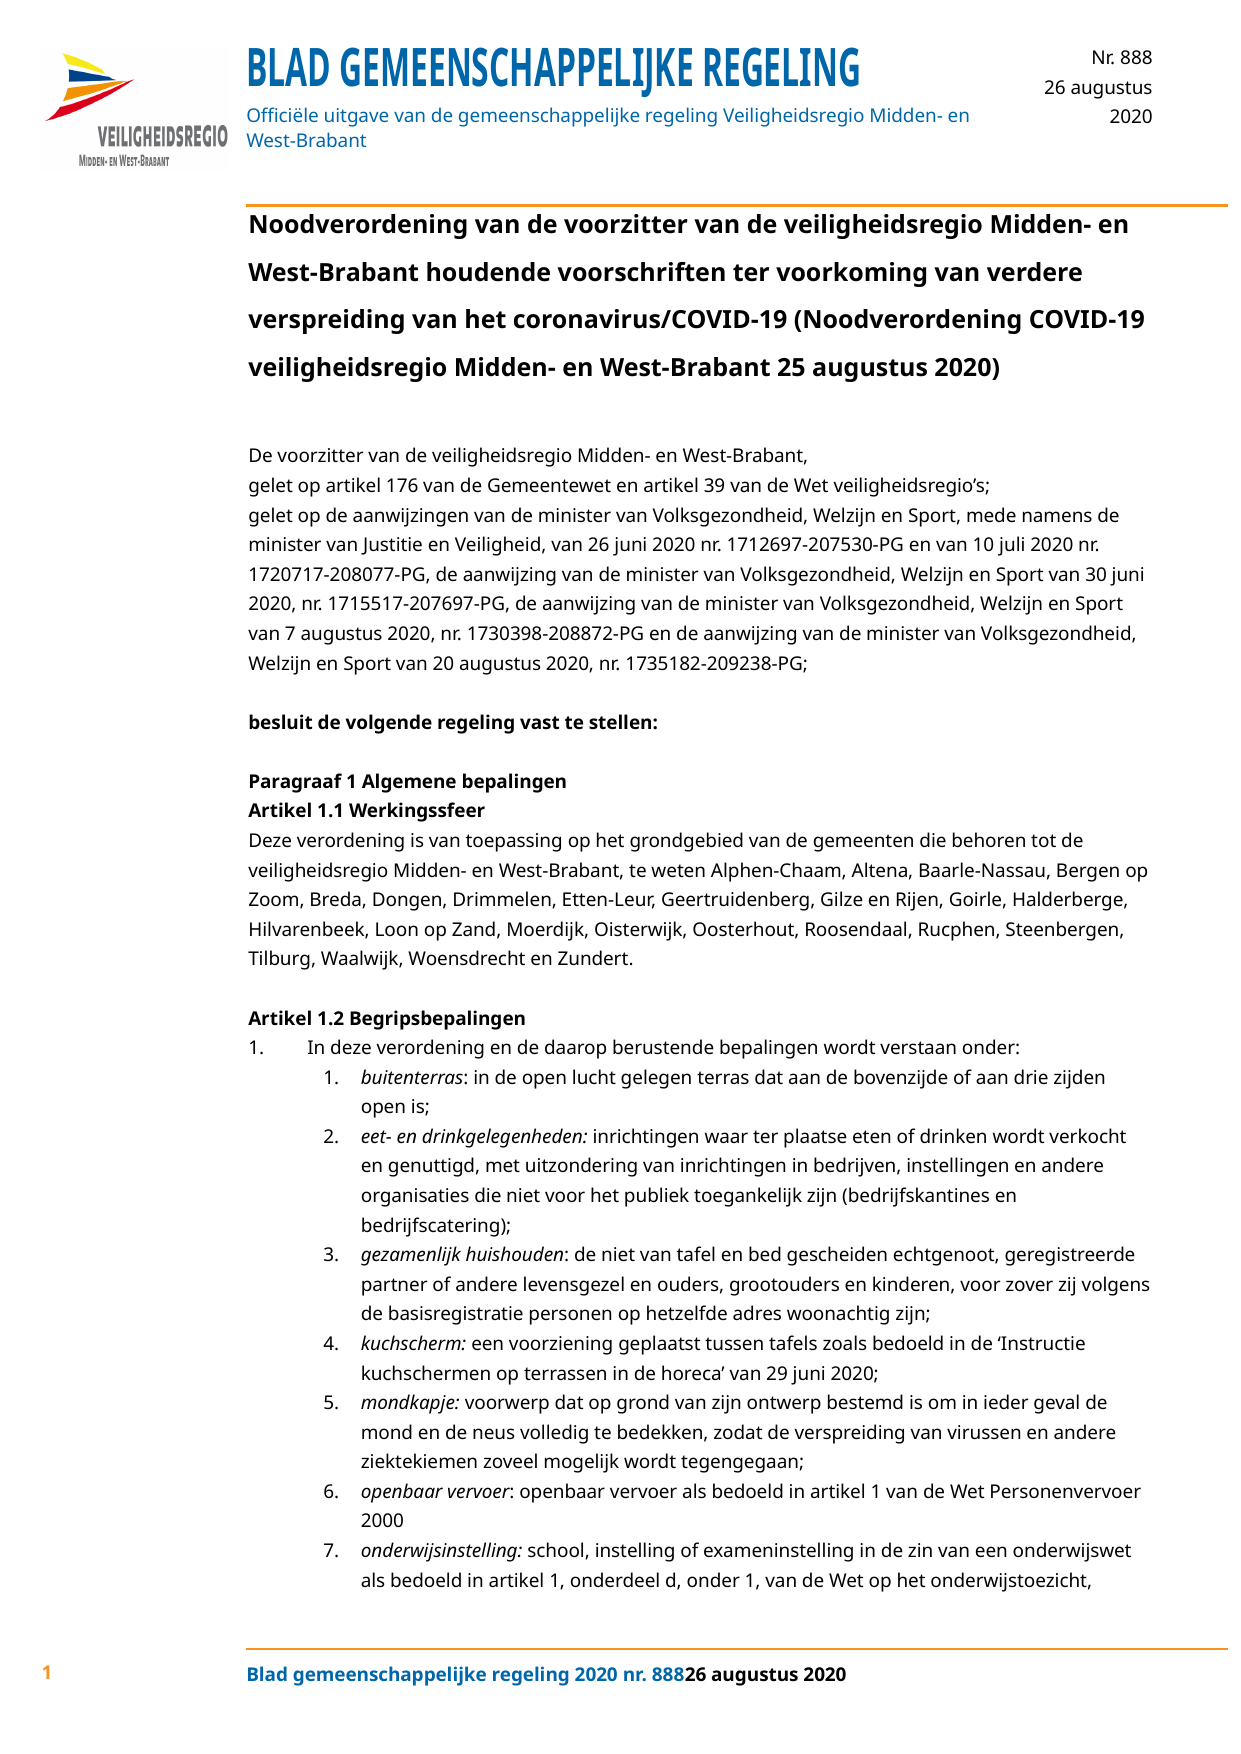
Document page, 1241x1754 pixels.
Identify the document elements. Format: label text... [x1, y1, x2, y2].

list openbaar vervoer: openbaar vervoer als bedoeld in artikel 1 van de Wet Personenvervoer 2000 [323, 1478, 1152, 1533]
text Artikel 1.1 Werkingssfeer [248, 798, 1152, 823]
list kuchscherm: een voorziening geplaatst tussen tafels zoals bedoeld in de ‘Instructie kuchschermen op terrassen in de horeca’ van 29 juni 2020; [323, 1330, 1152, 1386]
text gelet op de aanwijzingen van de minister van Volksgezondheid, Welzijn en Sport, mede namens de minister van Justitie en Veiligheid, van 26 juni 2020 nr. 1712697-207530-PG en van 10 juli 2020 nr. 1720717-208077-PG, de aanwijzing van de minister van Volksgezondheid, Welzijn en Sport van 30 juni 2020, nr. 1715517-207697-PG, de aanwijzing van de minister van Volksgezondheid, Welzijn en Sport van 7 augustus 2020, nr. 1730398-208872-PG en de aanwijzing van de minister van Volksgezondheid, Welzijn en Sport van 20 augustus 2020, nr. 1735182-209238-PG; [248, 502, 1152, 676]
list buitenterras: in de open lucht gelegen terras dat aan de bovenzijde of aan drie zijden open is; [323, 1064, 1152, 1119]
text De voorzitter van de veiligheidsregio Midden- en West-Brabant, [248, 443, 1152, 468]
text gelet op artikel 176 van de Gemeentewet en artikel 39 van de Wet veiligheidsregio’s; [248, 472, 1152, 498]
list eet- en drinkgelegenheden: inrichtingen waar ter plaatse eten of drinken wordt verkocht en genuttigd, met uitzondering van inrichtingen in bedrijven, instellingen en andere organisaties die niet voor het publiek toegankelijk zijn (bedrijfskantines en bedrijfscatering); [323, 1123, 1152, 1238]
text Deze verordening is van toepassing op het grondgebied van de gemeenten die behoren tot de veiligheidsregio Midden- en West-Brabant, te weten Alphen-Chaam, Altena, Baarle-Nassau, Bergen op Zoom, Breda, Dongen, Drimmelen, Etten-Leur, Geertruidenberg, Gilze en Rijen, Goirle, Halderberge, Hilvarenbeek, Loon op Zand, Moerdijk, Oisterwijk, Oosterhout, Roosendaal, Rucphen, Steenbergen, Tilburg, Waalwijk, Woensdrecht en Zundert. [248, 827, 1152, 971]
list onderwijsinstelling: school, instelling of exameninstelling in de zin van een onderwijswet als bedoeld in artikel 1, onderdeel d, onder 1, van de Wet op het onderwijstoezicht, [323, 1537, 1152, 1593]
text Noodverordening van de voorzitter van de veiligheidsregio Midden- en West-Brabant houdende voorschriften ter voorkoming van verdere verspreiding van het coronavirus/COVID-19 (Noodverordening COVID-19 veiligheidsregio Midden- en West-Brabant 25 augustus 2020) [248, 207, 1152, 384]
picture [41, 47, 231, 172]
list mondkapje: voorwerp dat op grond van zijn ontwerp bestemd is om in ieder geval de mond en de neus volledig te bedekken, zodat de verspreiding van virussen en andere ziektekiemen zoveel mogelijk wordt tegengegaan; [323, 1389, 1152, 1474]
text Artikel 1.2 Begripsbepalingen [248, 1005, 1152, 1031]
text Paragraaf 1 Algemene bepalingen [248, 768, 1152, 794]
text besluit de volgende regeling vast te stellen: [248, 709, 1152, 735]
list gezamenlijk huishouden: de niet van tafel en bed gescheiden echtgenoot, geregistreerde partner of andere levensgezel en ouders, grootouders en kinderen, voor zover zij volgens de basisregistratie personen op hetzelfde adres woonachtig zijn; [323, 1241, 1152, 1326]
list In deze verordening en de daarop berustende bepalingen wordt verstaan onder: [248, 1034, 1152, 1060]
